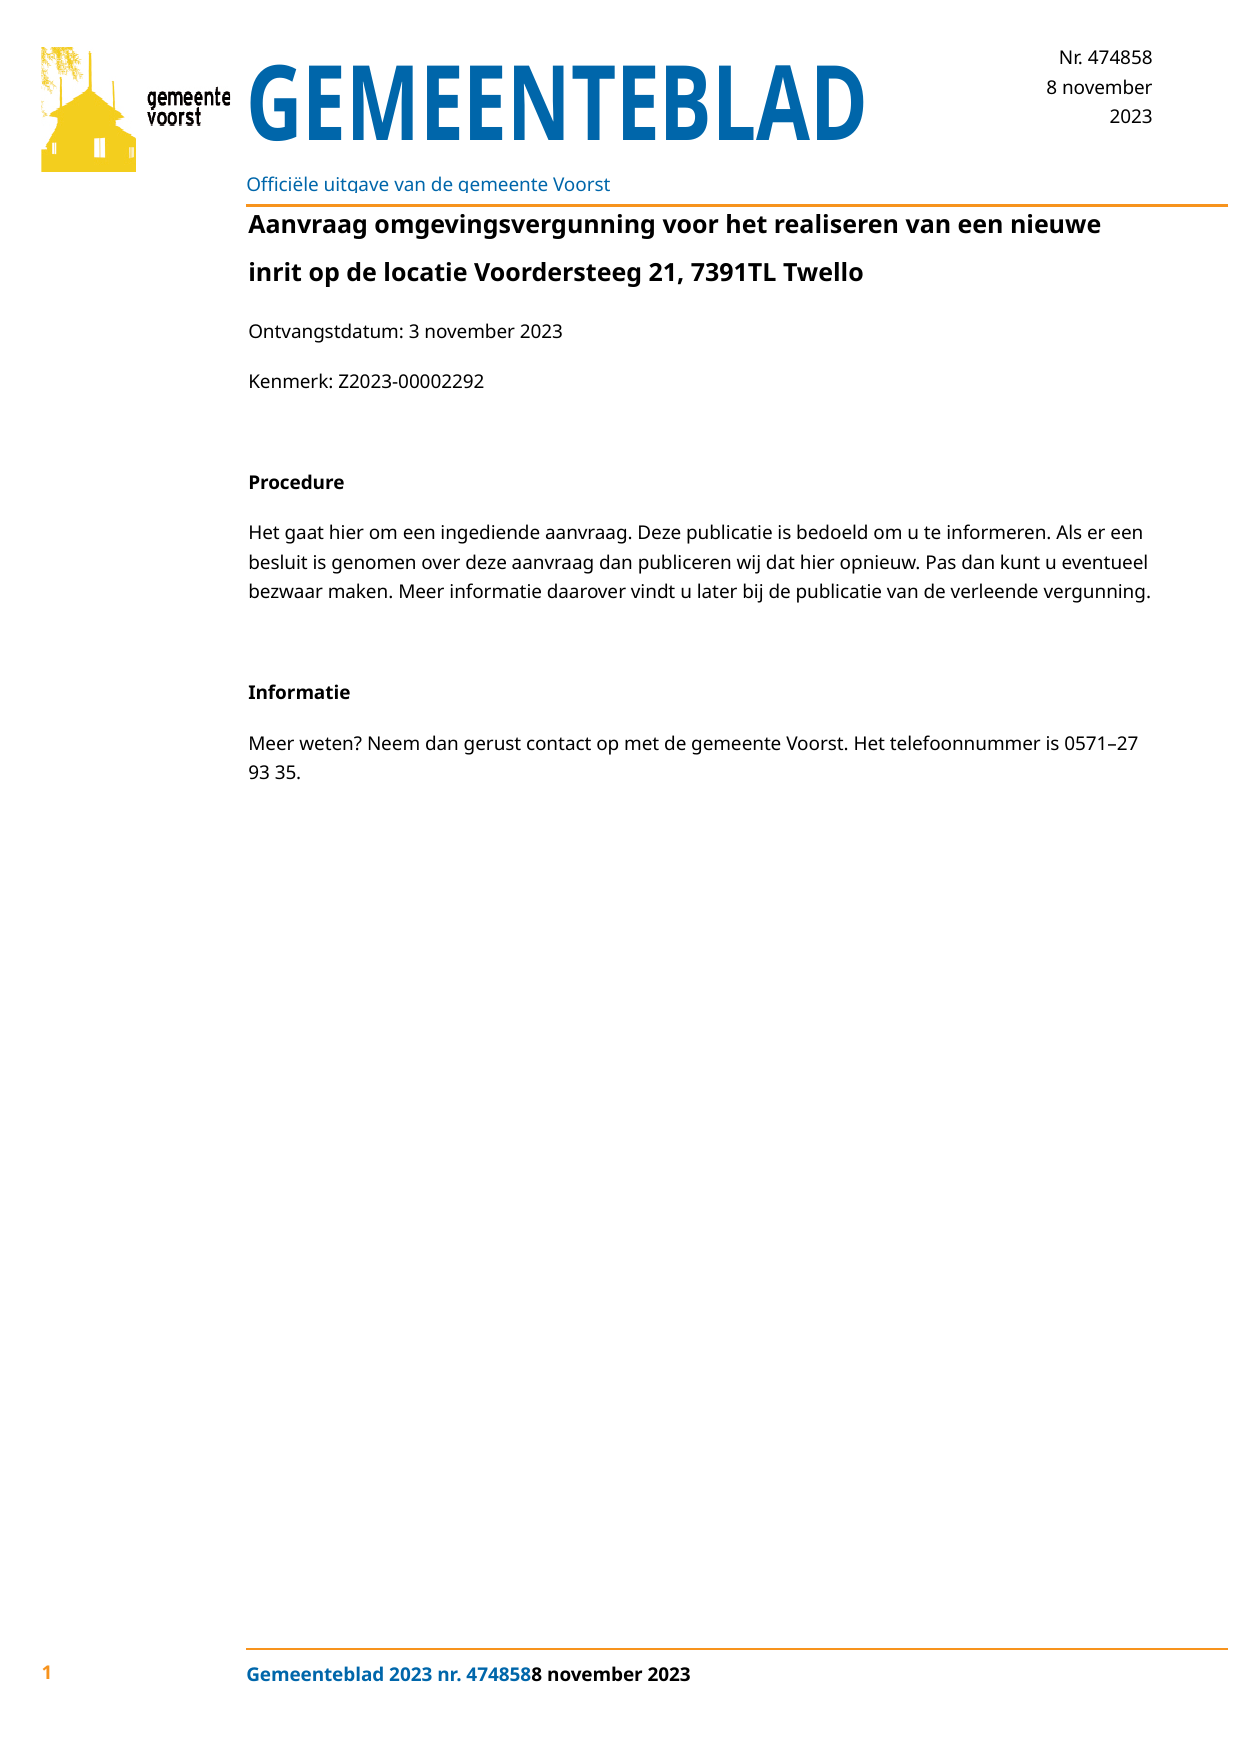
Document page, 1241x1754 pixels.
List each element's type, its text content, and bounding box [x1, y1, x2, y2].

text Het gaat hier om een ingediende aanvraag. Deze publicatie is bedoeld om u te informeren. Als er een besluit is genomen over deze aanvraag dan publiceren wij dat hier opnieuw. Pas dan kunt u eventueel bezwaar maken. Meer informatie daarover vindt u later bij de publicatie van de verleende vergunning. [248, 519, 1152, 604]
text Meer weten? Neem dan gerust contact op met de gemeente Voorst. Het telefoonnummer is 0571–27 93 35. [248, 730, 1152, 785]
text Ontvangstdatum: 3 november 2023 [248, 318, 1152, 344]
text Procedure [248, 469, 1152, 495]
picture [41, 47, 231, 172]
text Aanvraag omgevingsvergunning voor het realiseren van een nieuwe inrit op de locatie Voordersteeg 21, 7391TL Twello [248, 207, 1152, 288]
text Informatie [248, 679, 1152, 705]
text Kenmerk: Z2023-00002292 [248, 368, 1152, 394]
